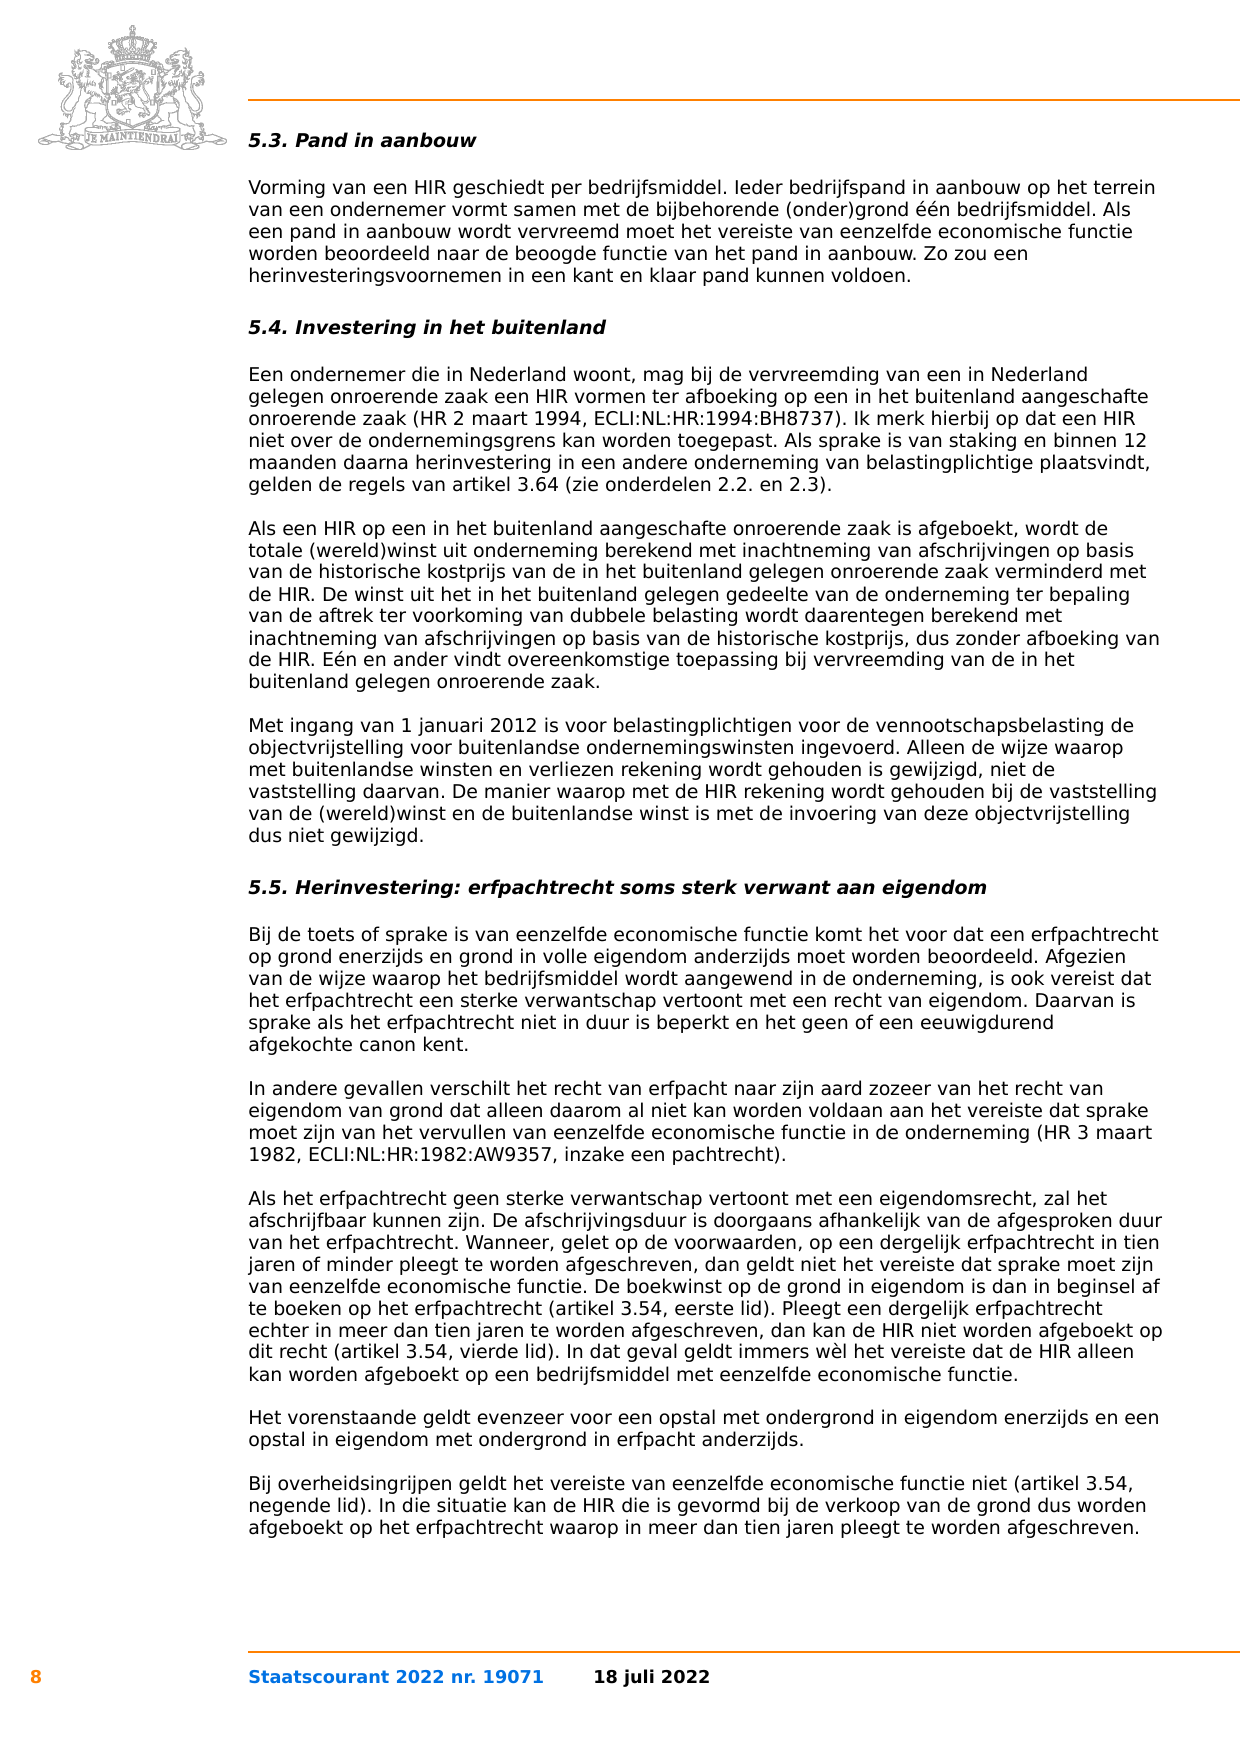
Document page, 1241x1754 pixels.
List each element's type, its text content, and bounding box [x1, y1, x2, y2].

text Een ondernemer die in Nederland woont, mag bij de vervreemding van een in Nederland gelegen onroerende zaak een HIR vormen ter afboeking op een in het buitenland aangeschafte onroerende zaak (HR 2 maart 1994, ECLI:NL:HR:1994:BH8737). Ik merk hierbij op dat een HIR niet over de ondernemingsgrens kan worden toegepast. Als sprake is van staking en binnen 12 maanden daarna herinvestering in een andere onderneming van belastingplichtige plaatsvindt, gelden de regels van artikel 3.64 (zie onderdelen 2.2. en 2.3). [248, 364, 1163, 496]
text Met ingang van 1 januari 2012 is voor belastingplichtigen voor de vennootschapsbelasting de objectvrijstelling voor buitenlandse ondernemingswinsten ingevoerd. Alleen de wijze waarop met buitenlandse winsten en verliezen rekening wordt gehouden is gewijzigd, niet de vaststelling daarvan. De manier waarop met de HIR rekening wordt gehouden bij de vaststelling van de (wereld)winst en de buitenlandse winst is met de invoering van deze objectvrijstelling dus niet gewijzigd. [248, 715, 1163, 847]
text Als een HIR op een in het buitenland aangeschafte onroerende zaak is afgeboekt, wordt de totale (wereld)winst uit onderneming berekend met inachtneming van afschrijvingen op basis van de historische kostprijs van de in het buitenland gelegen onroerende zaak verminderd met de HIR. De winst uit het in het buitenland gelegen gedeelte van de onderneming ter bepaling van de aftrek ter voorkoming van dubbele belasting wordt daarentegen berekend met inachtneming van afschrijvingen op basis van de historische kostprijs, dus zonder afboeking van de HIR. Eén en ander vindt overeenkomstige toepassing bij vervreemding van de in het buitenland gelegen onroerende zaak. [248, 517, 1163, 693]
subtitle 5.5. Herinvestering: erfpachtrecht soms sterk verwant aan eigendom [248, 877, 1163, 899]
text Vorming van een HIR geschiedt per bedrijfsmiddel. Ieder bedrijfspand in aanbouw op het terrein van een ondernemer vormt samen met de bijbehorende (onder)grond één bedrijfsmiddel. Als een pand in aanbouw wordt vervreemd moet het vereiste van eenzelfde economische functie worden beoordeeld naar de beoogde functie van het pand in aanbouw. Zo zou een herinvesteringsvoornemen in een kant en klaar pand kunnen voldoen. [248, 177, 1163, 287]
subtitle 5.3. Pand in aanbouw [248, 130, 1163, 152]
subtitle 5.4. Investering in het buitenland [248, 317, 1163, 339]
picture [38, 25, 227, 150]
text Bij de toets of sprake is van eenzelfde economische functie komt het voor dat een erfpachtrecht op grond enerzijds en grond in volle eigendom anderzijds moet worden beoordeeld. Afgezien van de wijze waarop het bedrijfsmiddel wordt aangewend in de onderneming, is ook vereist dat het erfpachtrecht een sterke verwantschap vertoont met een recht van eigendom. Daarvan is sprake als het erfpachtrecht niet in duur is beperkt en het geen of een eeuwigdurend afgekochte canon kent. [248, 924, 1163, 1056]
text Bij overheidsingrijpen geldt het vereiste van eenzelfde economische functie niet (artikel 3.54, negende lid). In die situatie kan de HIR die is gevormd bij de verkoop van de grond dus worden afgeboekt op het erfpachtrecht waarop in meer dan tien jaren pleegt te worden afgeschreven. [248, 1473, 1163, 1539]
text Het vorenstaande geldt evenzeer voor een opstal met ondergrond in eigendom enerzijds en een opstal in eigendom met ondergrond in erfpacht anderzijds. [248, 1407, 1163, 1451]
text In andere gevallen verschilt het recht van erfpacht naar zijn aard zozeer van het recht van eigendom van grond dat alleen daarom al niet kan worden voldaan aan het vereiste dat sprake moet zijn van het vervullen van eenzelfde economische functie in de onderneming (HR 3 maart 1982, ECLI:NL:HR:1982:AW9357, inzake een pachtrecht). [248, 1078, 1163, 1166]
text Als het erfpachtrecht geen sterke verwantschap vertoont met een eigendomsrecht, zal het afschrijfbaar kunnen zijn. De afschrijvingsduur is doorgaans afhankelijk van de afgesproken duur van het erfpachtrecht. Wanneer, gelet op de voorwaarden, op een dergelijk erfpachtrecht in tien jaren of minder pleegt te worden afgeschreven, dan geldt niet het vereiste dat sprake moet zijn van eenzelfde economische functie. De boekwinst op de grond in eigendom is dan in beginsel af te boeken op het erfpachtrecht (artikel 3.54, eerste lid). Pleegt een dergelijk erfpachtrecht echter in meer dan tien jaren te worden afgeschreven, dan kan de HIR niet worden afgeboekt op dit recht (artikel 3.54, vierde lid). In dat geval geldt immers wèl het vereiste dat de HIR alleen kan worden afgeboekt op een bedrijfsmiddel met eenzelfde economische functie. [248, 1188, 1163, 1385]
